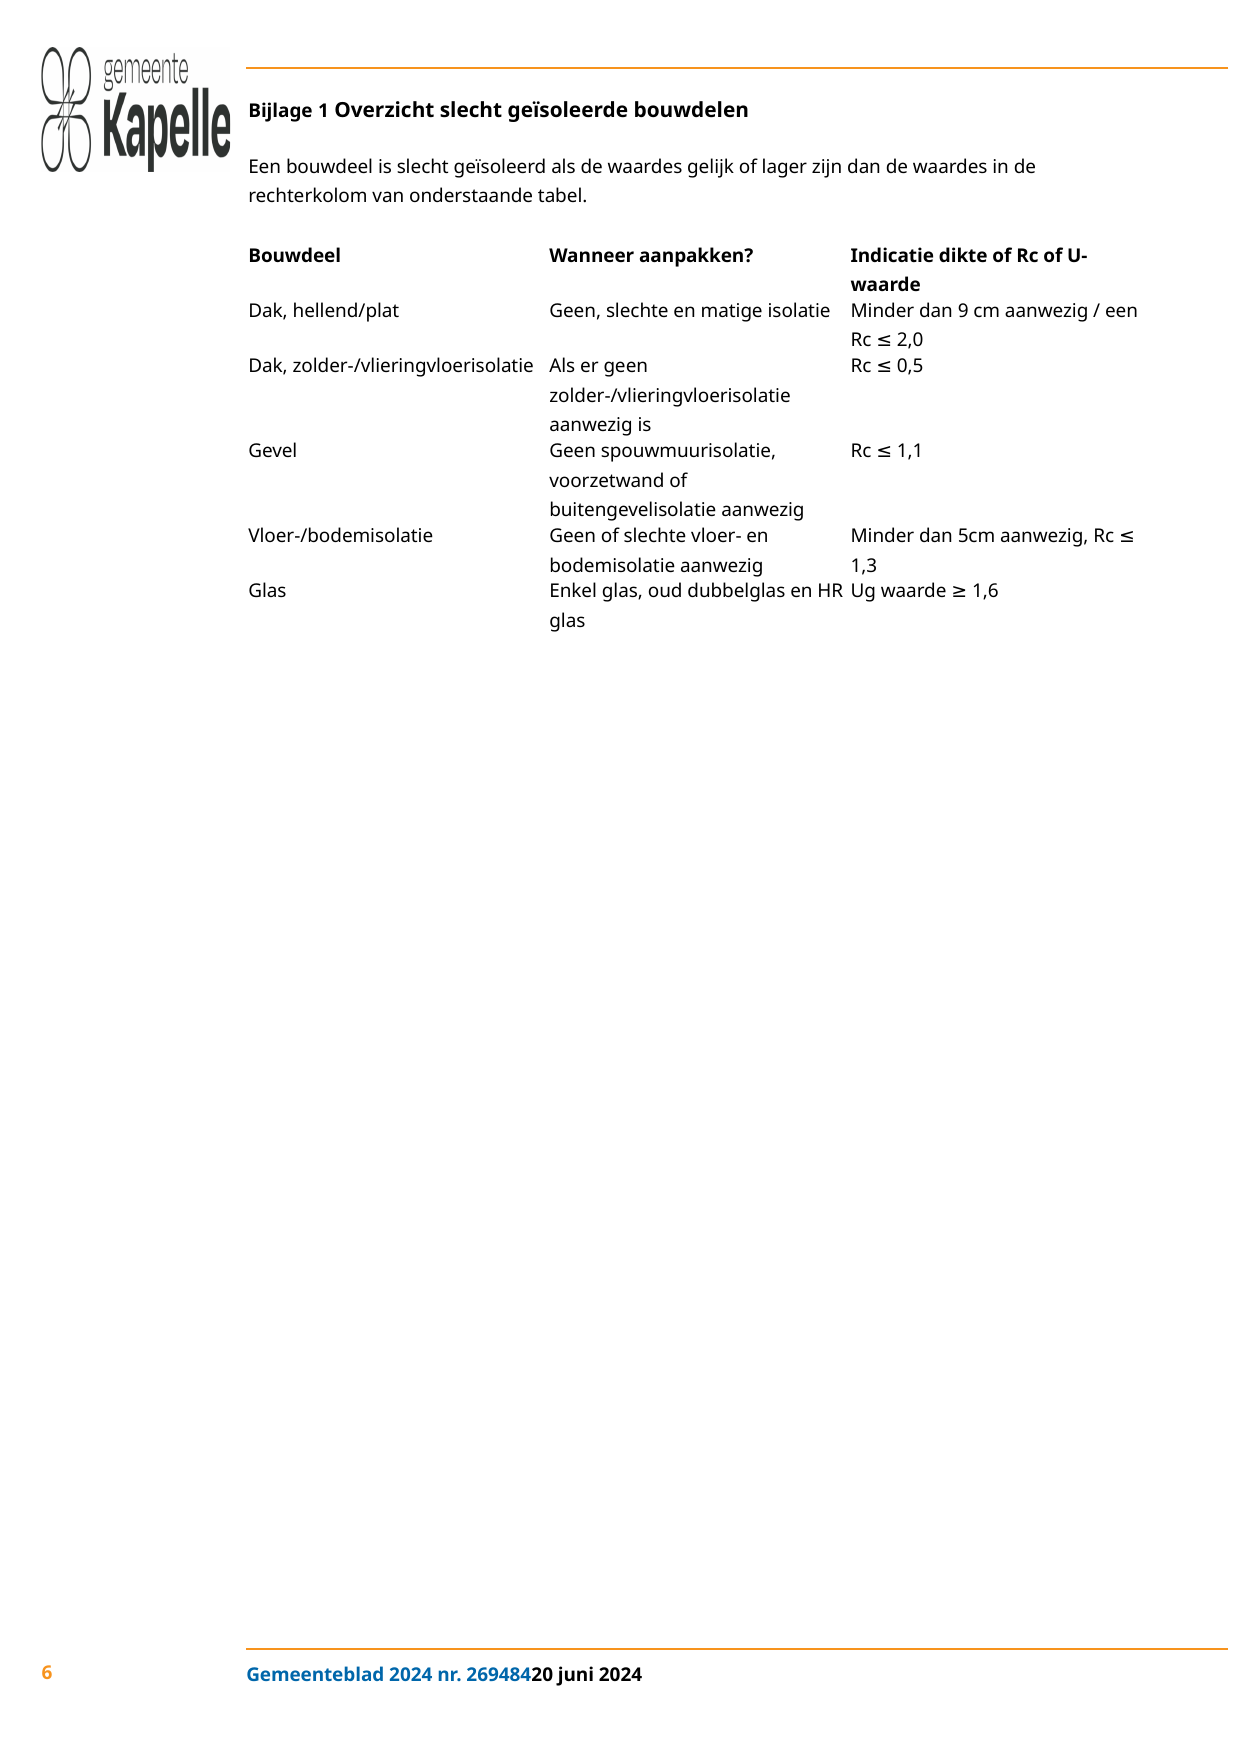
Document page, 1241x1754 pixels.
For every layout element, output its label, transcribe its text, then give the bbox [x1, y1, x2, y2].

table_cell Geen of slechte vloer- en bodemisolatie aanwezig [549, 522, 850, 577]
table_cell Rc ≤ 0,5 [850, 353, 1152, 437]
table_header Bouwdeel [248, 242, 549, 297]
table_cell Minder dan 9 cm aanwezig / een Rc ≤ 2,0 [850, 297, 1152, 352]
table_cell Geen spouwmuurisolatie, voorzetwand of buitengevelisolatie aanwezig [549, 437, 850, 522]
table_header Wanneer aanpakken? [549, 242, 850, 297]
table_cell Gevel [248, 437, 549, 522]
table_cell Als er geen zolder-/vlieringvloerisolatie aanwezig is [549, 353, 850, 437]
text Een bouwdeel is slecht geïsoleerd als de waardes gelijk of lager zijn dan de waardes in de rechterkolom van onderstaande tabel. [248, 153, 1152, 208]
table_cell Dak, zolder-/vlieringvloerisolatie [248, 353, 549, 437]
table_cell Glas [248, 578, 549, 633]
table_cell Rc ≤ 1,1 [850, 437, 1152, 522]
table_header Indicatie dikte of Rc of U-waarde [850, 242, 1152, 297]
table_cell Ug waarde ≥ 1,6 [850, 578, 1152, 633]
picture [41, 47, 231, 172]
table_cell Enkel glas, oud dubbelglas en HR glas [549, 578, 850, 633]
table_cell Vloer-/bodemisolatie [248, 522, 549, 577]
text Bijlage 1 Overzicht slecht geïsoleerde bouwdelen [248, 95, 1152, 123]
table_cell Dak, hellend/plat [248, 297, 549, 352]
table_cell Geen, slechte en matige isolatie [549, 297, 850, 352]
table_cell Minder dan 5cm aanwezig, Rc ≤ 1,3 [850, 522, 1152, 577]
